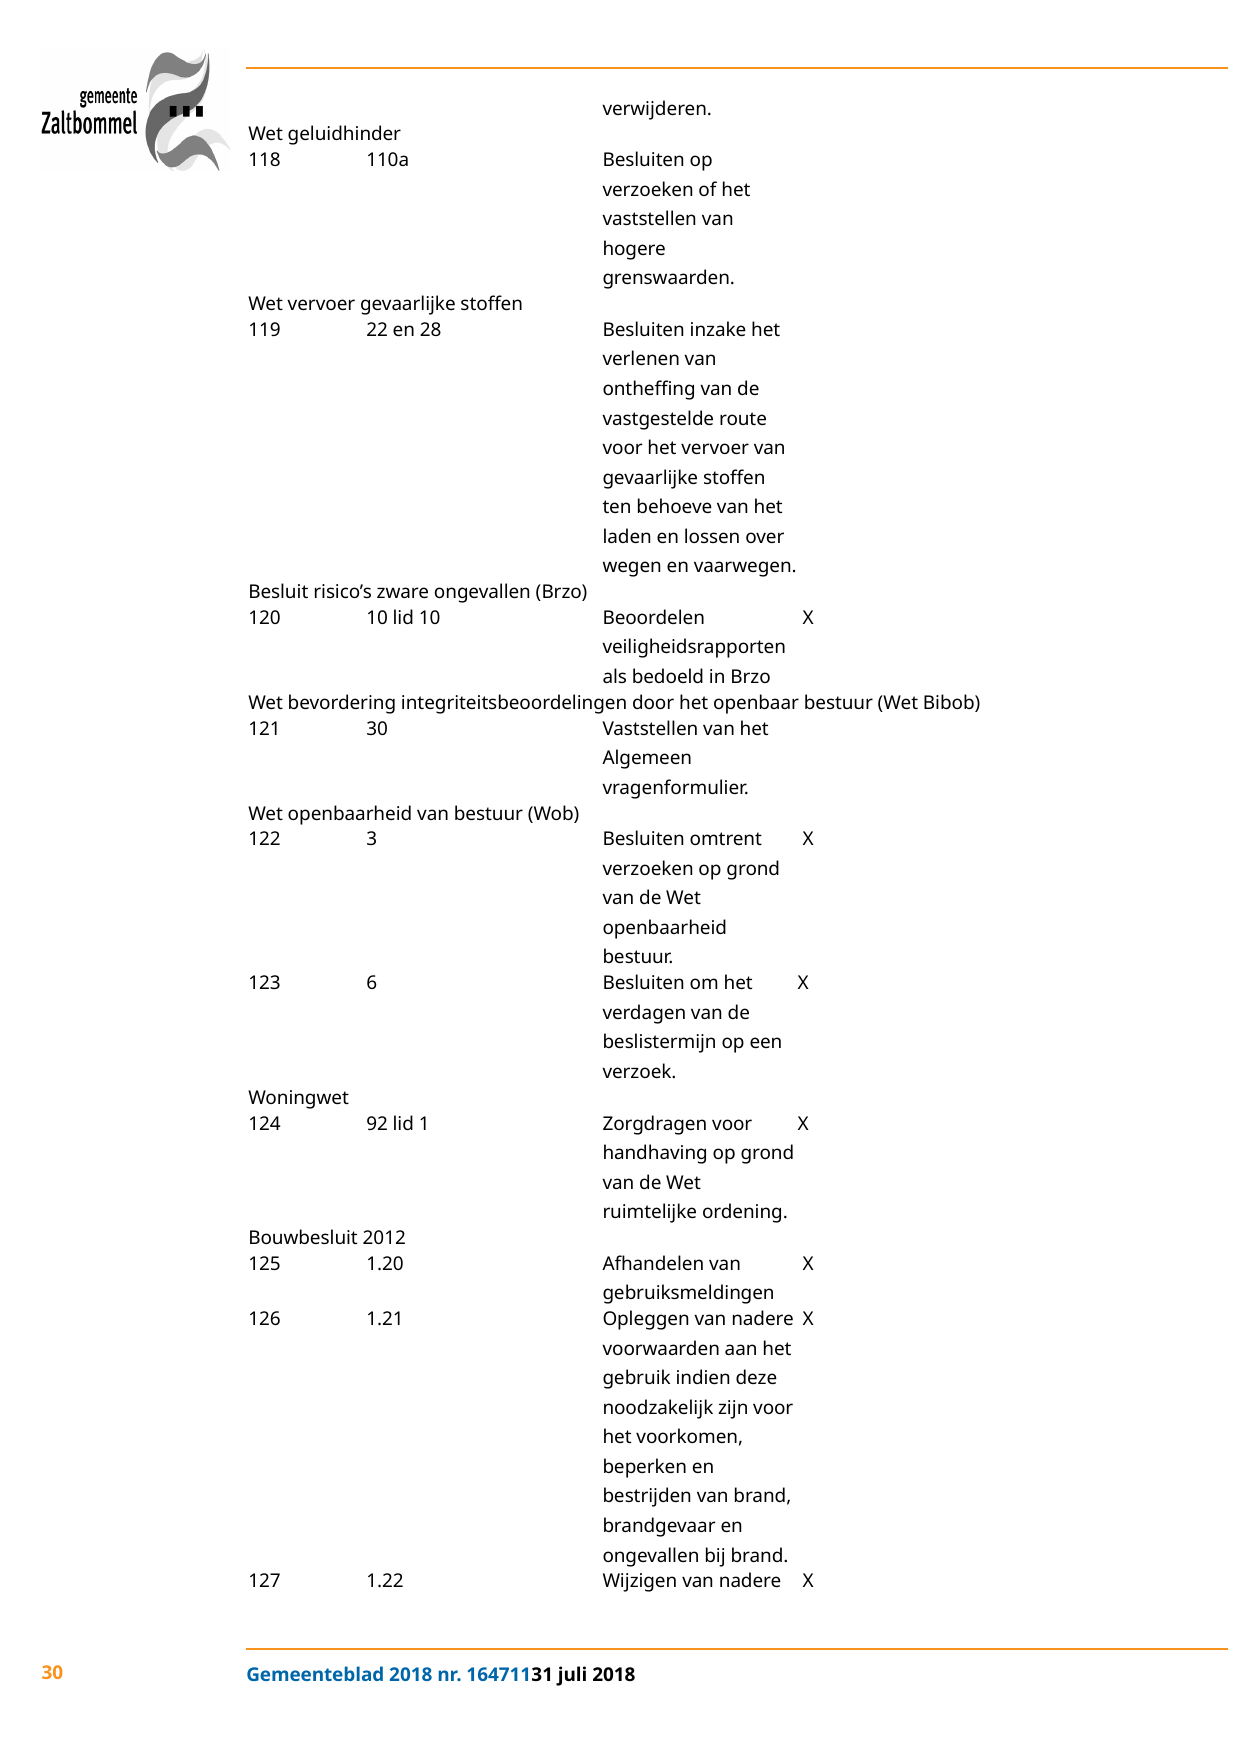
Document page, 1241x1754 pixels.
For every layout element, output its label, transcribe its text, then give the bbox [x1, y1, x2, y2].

table_cell 30 [366, 715, 602, 800]
table_cell [1034, 95, 1152, 121]
table_cell Wet bevordering integriteitsbeoordelingen door het openbaar bestuur (Wet Bibob) [248, 689, 1152, 715]
table_cell 1.22 [366, 1568, 602, 1593]
table_cell X [797, 1250, 915, 1305]
table_cell [915, 970, 1033, 1084]
table_cell X [797, 825, 915, 969]
table_cell 1.21 [366, 1305, 602, 1568]
table_cell [915, 1305, 1033, 1568]
table_cell Woningwet [248, 1084, 1152, 1110]
table_cell [797, 146, 915, 290]
table_cell 126 [248, 1305, 366, 1568]
table_cell Wijzigen van nadere [602, 1568, 797, 1593]
table_cell [1034, 970, 1152, 1084]
table_cell 122 [248, 825, 366, 969]
table_cell Wet vervoer gevaarlijke stoffen [248, 290, 1152, 316]
table_cell [1034, 715, 1152, 800]
table_cell [366, 95, 602, 121]
table_cell [915, 604, 1033, 689]
table_cell 22 en 28 [366, 316, 602, 578]
table_cell X [797, 970, 915, 1084]
table_cell 3 [366, 825, 602, 969]
table_cell Afhandelen van gebruiksmeldingen [602, 1250, 797, 1305]
table_cell verwijderen. [602, 95, 797, 121]
table_cell Vaststellen van het Algemeen vragenformulier. [602, 715, 797, 800]
table_cell [915, 715, 1033, 800]
table_cell Besluiten op verzoeken of het vaststellen van hogere grenswaarden. [602, 146, 797, 290]
table_cell 125 [248, 1250, 366, 1305]
table_cell [1034, 146, 1152, 290]
table_cell [1034, 1110, 1152, 1224]
table_cell 124 [248, 1110, 366, 1224]
table_cell [797, 95, 915, 121]
table_cell Besluiten omtrent verzoeken op grond van de Wet openbaarheid bestuur. [602, 825, 797, 969]
table_cell [915, 825, 1033, 969]
table_cell [915, 1110, 1033, 1224]
table_cell [797, 715, 915, 800]
table_cell 118 [248, 146, 366, 290]
table_cell [1034, 1250, 1152, 1305]
table_cell [1034, 604, 1152, 689]
table_cell [915, 95, 1033, 121]
table_cell [915, 316, 1033, 578]
table_cell Besluiten om het verdagen van de beslistermijn op een verzoek. [602, 970, 797, 1084]
table_cell 127 [248, 1568, 366, 1593]
table_cell Besluiten inzake het verlenen van ontheffing van de vastgestelde route voor het vervoer van gevaarlijke stoffen ten behoeve van het laden en lossen over wegen en vaarwegen. [602, 316, 797, 578]
table_cell Wet geluidhinder [248, 121, 1152, 146]
table_cell 110a [366, 146, 602, 290]
table_cell Zorgdragen voor handhaving op grond van de Wet ruimtelijke ordening. [602, 1110, 797, 1224]
table_cell Bouwbesluit 2012 [248, 1224, 1152, 1250]
table_cell X [797, 1110, 915, 1224]
table_cell [1034, 1568, 1152, 1593]
table_cell 119 [248, 316, 366, 578]
table_cell [1034, 316, 1152, 578]
table_cell Beoordelen veiligheidsrapporten als bedoeld in Brzo [602, 604, 797, 689]
table_cell X [797, 1305, 915, 1568]
table_cell 1.20 [366, 1250, 602, 1305]
table_cell Wet openbaarheid van bestuur (Wob) [248, 800, 1152, 825]
table_cell 92 lid 1 [366, 1110, 602, 1224]
table_cell [1034, 825, 1152, 969]
table_cell Opleggen van nadere voorwaarden aan het gebruik indien deze noodzakelijk zijn voor het voorkomen, beperken en bestrijden van brand, brandgevaar en ongevallen bij brand. [602, 1305, 797, 1568]
picture [41, 47, 231, 172]
table_cell X [797, 1568, 915, 1593]
table_cell [915, 1250, 1033, 1305]
table_cell 10 lid 10 [366, 604, 602, 689]
table_cell 6 [366, 970, 602, 1084]
table_cell 123 [248, 970, 366, 1084]
table_cell [1034, 1305, 1152, 1568]
table_cell [248, 95, 366, 121]
table_cell Besluit risico’s zware ongevallen (Brzo) [248, 579, 1152, 604]
table_cell [915, 146, 1033, 290]
table_cell 120 [248, 604, 366, 689]
table_cell [797, 316, 915, 578]
table_cell X [797, 604, 915, 689]
table_cell [915, 1568, 1033, 1593]
table_cell 121 [248, 715, 366, 800]
